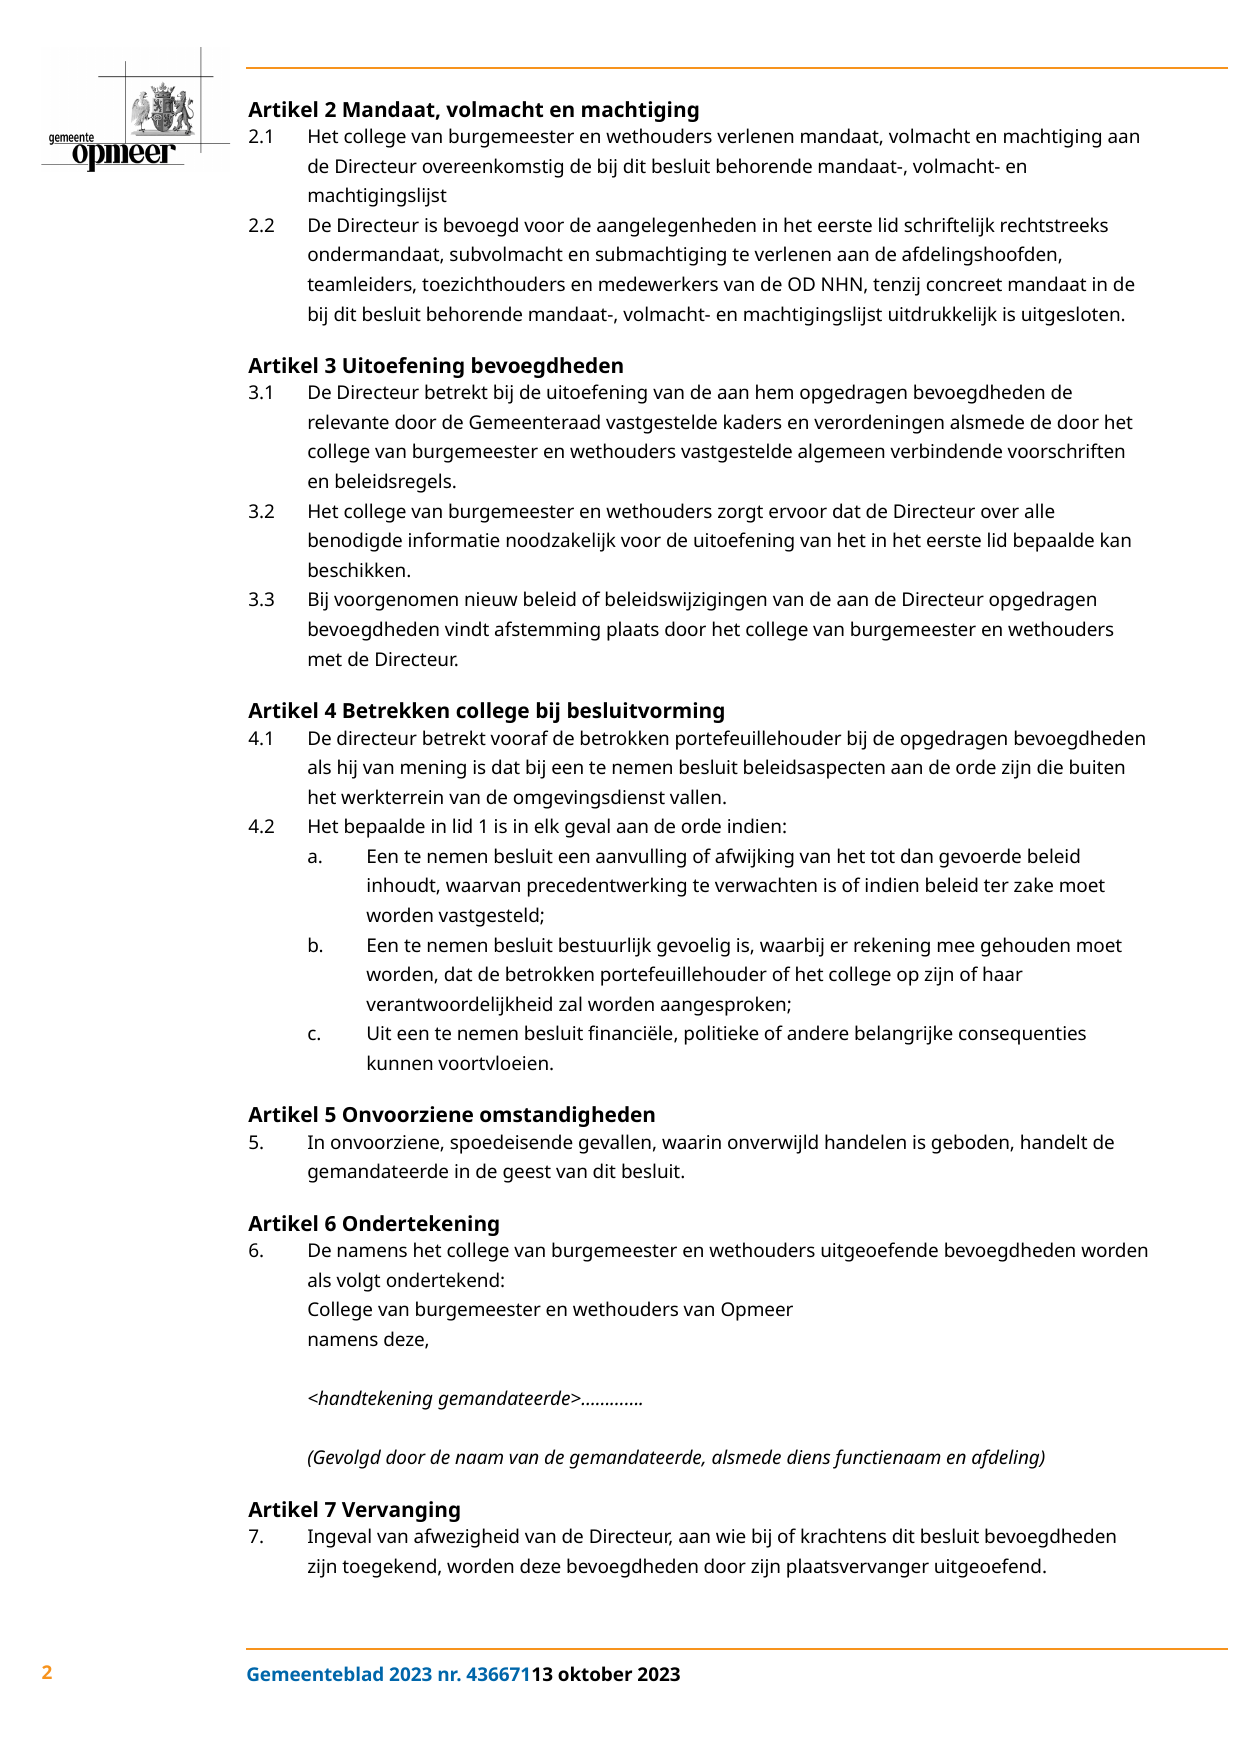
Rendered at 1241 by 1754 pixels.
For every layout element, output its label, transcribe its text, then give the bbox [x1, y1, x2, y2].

text Artikel 7 Vervanging [248, 1495, 1152, 1523]
text Artikel 6 Ondertekening [248, 1209, 1152, 1237]
text Artikel 2 Mandaat, volmacht en machtiging [248, 95, 1152, 123]
list De Directeur is bevoegd voor de aangelegenheden in het eerste lid schriftelijk rechtstreeks ondermandaat, subvolmacht en submachtiging te verlenen aan de afdelingshoofden, teamleiders, toezichthouders en medewerkers van de OD NHN, tenzij concreet mandaat in de bij dit besluit behorende mandaat-, volmacht- en machtigingslijst uitdrukkelijk is uitgesloten. [248, 212, 1152, 326]
list De directeur betrekt vooraf de betrokken portefeuillehouder bij de opgedragen bevoegdheden als hij van mening is dat bij een te nemen besluit beleidsaspecten aan de orde zijn die buiten het werkterrein van de omgevingsdienst vallen. [248, 725, 1152, 809]
list namens deze, [248, 1326, 1152, 1352]
list Het college van burgemeester en wethouders verlenen mandaat, volmacht en machtiging aan de Directeur overeenkomstig de bij dit besluit behorende mandaat-, volmacht- en machtigingslijst [248, 123, 1152, 208]
list College van burgemeester en wethouders van Opmeer [248, 1297, 1152, 1322]
list Het college van burgemeester en wethouders zorgt ervoor dat de Directeur over alle benodigde informatie noodzakelijk voor de uitoefening van het in het eerste lid bepaalde kan beschikken. [248, 498, 1152, 583]
text Artikel 3 Uitoefening bevoegdheden [248, 351, 1152, 379]
list In onvoorziene, spoedeisende gevallen, waarin onverwijld handelen is geboden, handelt de gemandateerde in de geest van dit besluit. [248, 1129, 1152, 1184]
list De Directeur betrekt bij de uitoefening van de aan hem opgedragen bevoegdheden de relevante door de Gemeenteraad vastgestelde kaders en verordeningen alsmede de door het college van burgemeester en wethouders vastgestelde algemeen verbindende voorschriften en beleidsregels. [248, 379, 1152, 494]
text Artikel 4 Betrekken college bij besluitvorming [248, 696, 1152, 725]
list Ingeval van afwezigheid van de Directeur, aan wie bij of krachtens dit besluit bevoegdheden zijn toegekend, worden deze bevoegdheden door zijn plaatsvervanger uitgeoefend. [248, 1523, 1152, 1579]
text Artikel 5 Onvoorziene omstandigheden [248, 1101, 1152, 1129]
list De namens het college van burgemeester en wethouders uitgeoefende bevoegdheden worden als volgt ondertekend: [248, 1237, 1152, 1293]
list <handtekening gemandateerde>…………. [248, 1385, 1152, 1411]
picture [41, 47, 231, 172]
list Een te nemen besluit bestuurlijk gevoelig is, waarbij er rekening mee gehouden moet worden, dat de betrokken portefeuillehouder of het college op zijn of haar verantwoordelijkheid zal worden aangesproken; [307, 932, 1152, 1017]
list Het bepaalde in lid 1 is in elk geval aan de orde indien: [248, 813, 1152, 839]
list Bij voorgenomen nieuw beleid of beleidswijzigingen van de aan de Directeur opgedragen bevoegdheden vindt afstemming plaats door het college van burgemeester en wethouders met de Directeur. [248, 587, 1152, 672]
list Uit een te nemen besluit financiële, politieke of andere belangrijke consequenties kunnen voortvloeien. [307, 1021, 1152, 1076]
list Een te nemen besluit een aanvulling of afwijking van het tot dan gevoerde beleid inhoudt, waarvan precedentwerking te verwachten is of indien beleid ter zake moet worden vastgesteld; [307, 843, 1152, 928]
list (Gevolgd door de naam van de gemandateerde, alsmede diens functienaam en afdeling) [248, 1444, 1152, 1470]
